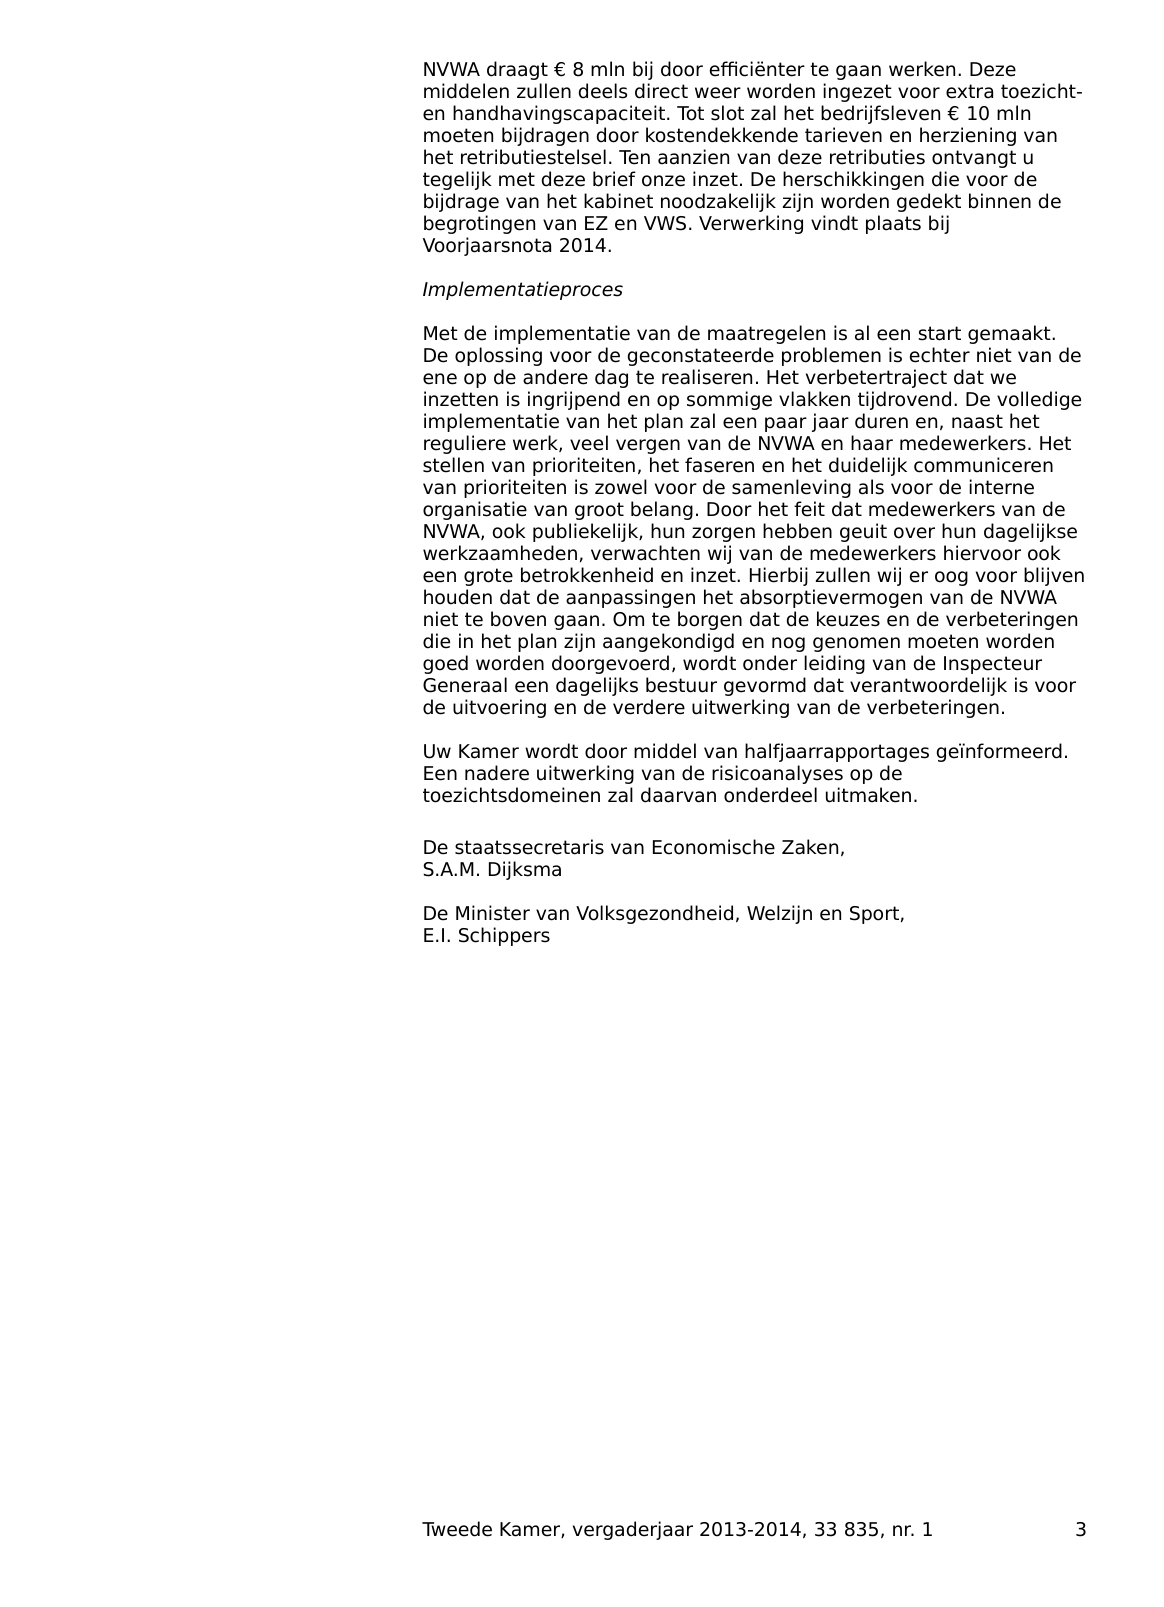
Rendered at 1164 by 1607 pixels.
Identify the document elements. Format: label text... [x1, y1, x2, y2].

text Met de implementatie van de maatregelen is al een start gemaakt. De oplossing voor de geconstateerde problemen is echter niet van de ene op de andere dag te realiseren. Het verbetertraject dat we inzetten is ingrijpend en op sommige vlakken tijdrovend. De volledige implementatie van het plan zal een paar jaar duren en, naast het reguliere werk, veel vergen van de NVWA en haar medewerkers. Het stellen van prioriteiten, het faseren en het duidelijk communiceren van prioriteiten is zowel voor de samenleving als voor de interne organisatie van groot belang. Door het feit dat medewerkers van de NVWA, ook publiekelijk, hun zorgen hebben geuit over hun dagelijkse werkzaamheden, verwachten wij van de medewerkers hiervoor ook een grote betrokkenheid en inzet. Hierbij zullen wij er oog voor blijven houden dat de aanpassingen het absorptievermogen van de NVWA niet te boven gaan. Om te borgen dat de keuzes en de verbeteringen die in het plan zijn aangekondigd en nog genomen moeten worden goed worden doorgevoerd, wordt onder leiding van de Inspecteur Generaal een dagelijks bestuur gevormd dat verantwoordelijk is voor de uitvoering en de verdere uitwerking van de verbeteringen. [422, 323, 1087, 719]
text De staatssecretaris van Economische Zaken, S.A.M. Dijksma [422, 837, 1087, 881]
text De Minister van Volksgezondheid, Welzijn en Sport, E.I. Schippers [422, 903, 1087, 947]
subtitle Implementatieproces [422, 279, 1087, 301]
text NVWA draagt € 8 mln bij door efficiënter te gaan werken. Deze middelen zullen deels direct weer worden ingezet voor extra toezicht- en handhavingscapaciteit. Tot slot zal het bedrijfsleven € 10 mln moeten bijdragen door kostendekkende tarieven en herziening van het retributiestelsel. Ten aanzien van deze retributies ontvangt u tegelijk met deze brief onze inzet. De herschikkingen die voor de bijdrage van het kabinet noodzakelijk zijn worden gedekt binnen de begrotingen van EZ en VWS. Verwerking vindt plaats bij Voorjaarsnota 2014. [422, 59, 1087, 257]
text Uw Kamer wordt door middel van halfjaarrapportages geïnformeerd. Een nadere uitwerking van de risicoanalyses op de toezichtsdomeinen zal daarvan onderdeel uitmaken. [422, 741, 1087, 807]
